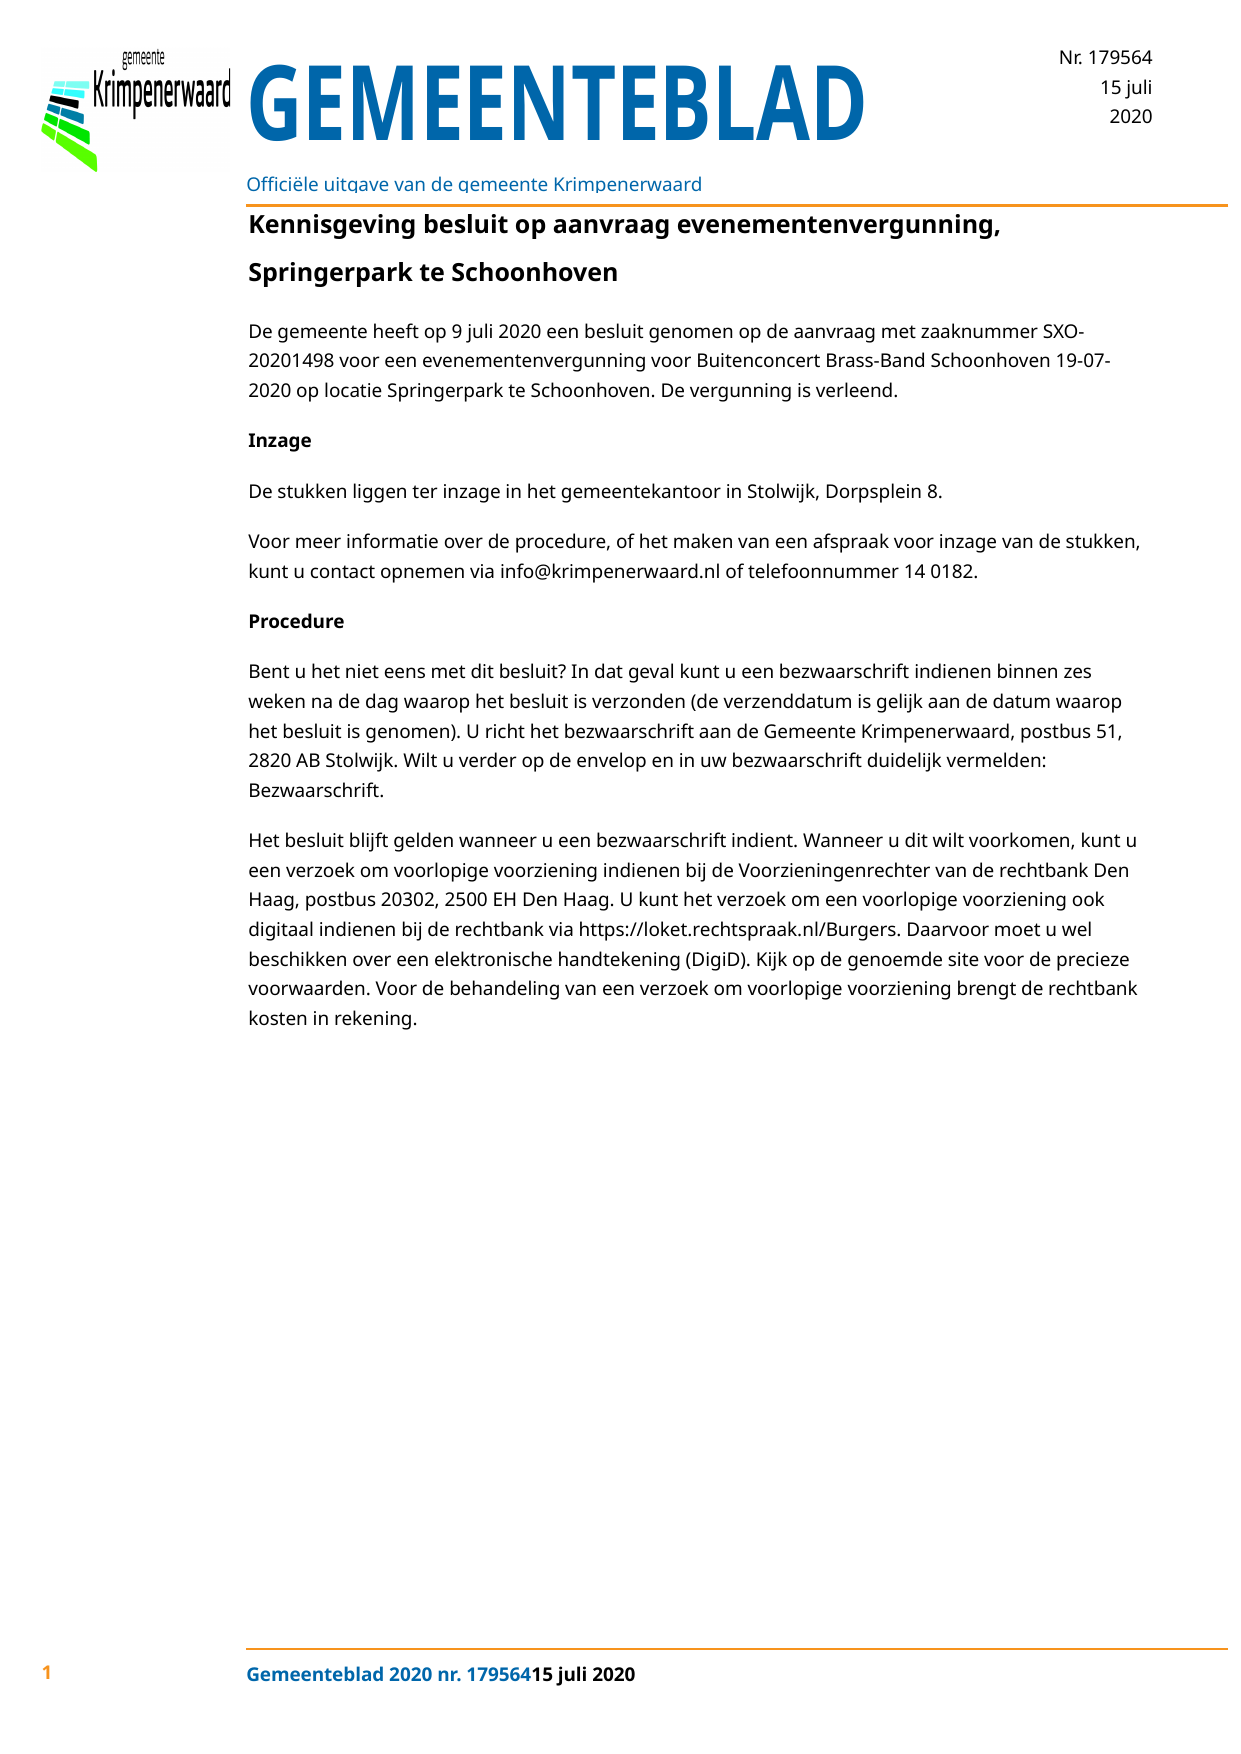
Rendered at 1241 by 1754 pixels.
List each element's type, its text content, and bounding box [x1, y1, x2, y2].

text Kennisgeving besluit op aanvraag evenementenvergunning, Springerpark te Schoonhoven [248, 207, 1152, 288]
text Het besluit blijft gelden wanneer u een bezwaarschrift indient. Wanneer u dit wilt voorkomen, kunt u een verzoek om voorlopige voorziening indienen bij de Voorzieningenrechter van de rechtbank Den Haag, postbus 20302, 2500 EH Den Haag. U kunt het verzoek om een voorlopige voorziening ook digitaal indienen bij de rechtbank via https://loket.rechtspraak.nl/Burgers. Daarvoor moet u wel beschikken over een elektronische handtekening (DigiD). Kijk op de genoemde site voor de precieze voorwaarden. Voor de behandeling van een verzoek om voorlopige voorziening brengt de rechtbank kosten in rekening. [248, 827, 1152, 1031]
text Bent u het niet eens met dit besluit? In dat geval kunt u een bezwaarschrift indienen binnen zes weken na de dag waarop het besluit is verzonden (de verzenddatum is gelijk aan de datum waarop het besluit is genomen). U richt het bezwaarschrift aan de Gemeente Krimpenerwaard, postbus 51, 2820 AB Stolwijk. Wilt u verder op de envelop en in uw bezwaarschrift duidelijk vermelden: Bezwaarschrift. [248, 659, 1152, 803]
text De stukken liggen ter inzage in het gemeentekantoor in Stolwijk, Dorpsplein 8. [248, 478, 1152, 504]
text Procedure [248, 608, 1152, 634]
text De gemeente heeft op 9 juli 2020 een besluit genomen op de aanvraag met zaaknummer SXO-20201498 voor een evenementenvergunning voor Buitenconcert Brass-Band Schoonhoven 19-07-2020 op locatie Springerpark te Schoonhoven. De vergunning is verleend. [248, 318, 1152, 403]
text Voor meer informatie over de procedure, of het maken van een afspraak voor inzage van de stukken, kunt u contact opnemen via info@krimpenerwaard.nl of telefoonnummer 14 0182. [248, 528, 1152, 584]
picture [41, 47, 231, 172]
text Inzage [248, 427, 1152, 453]
